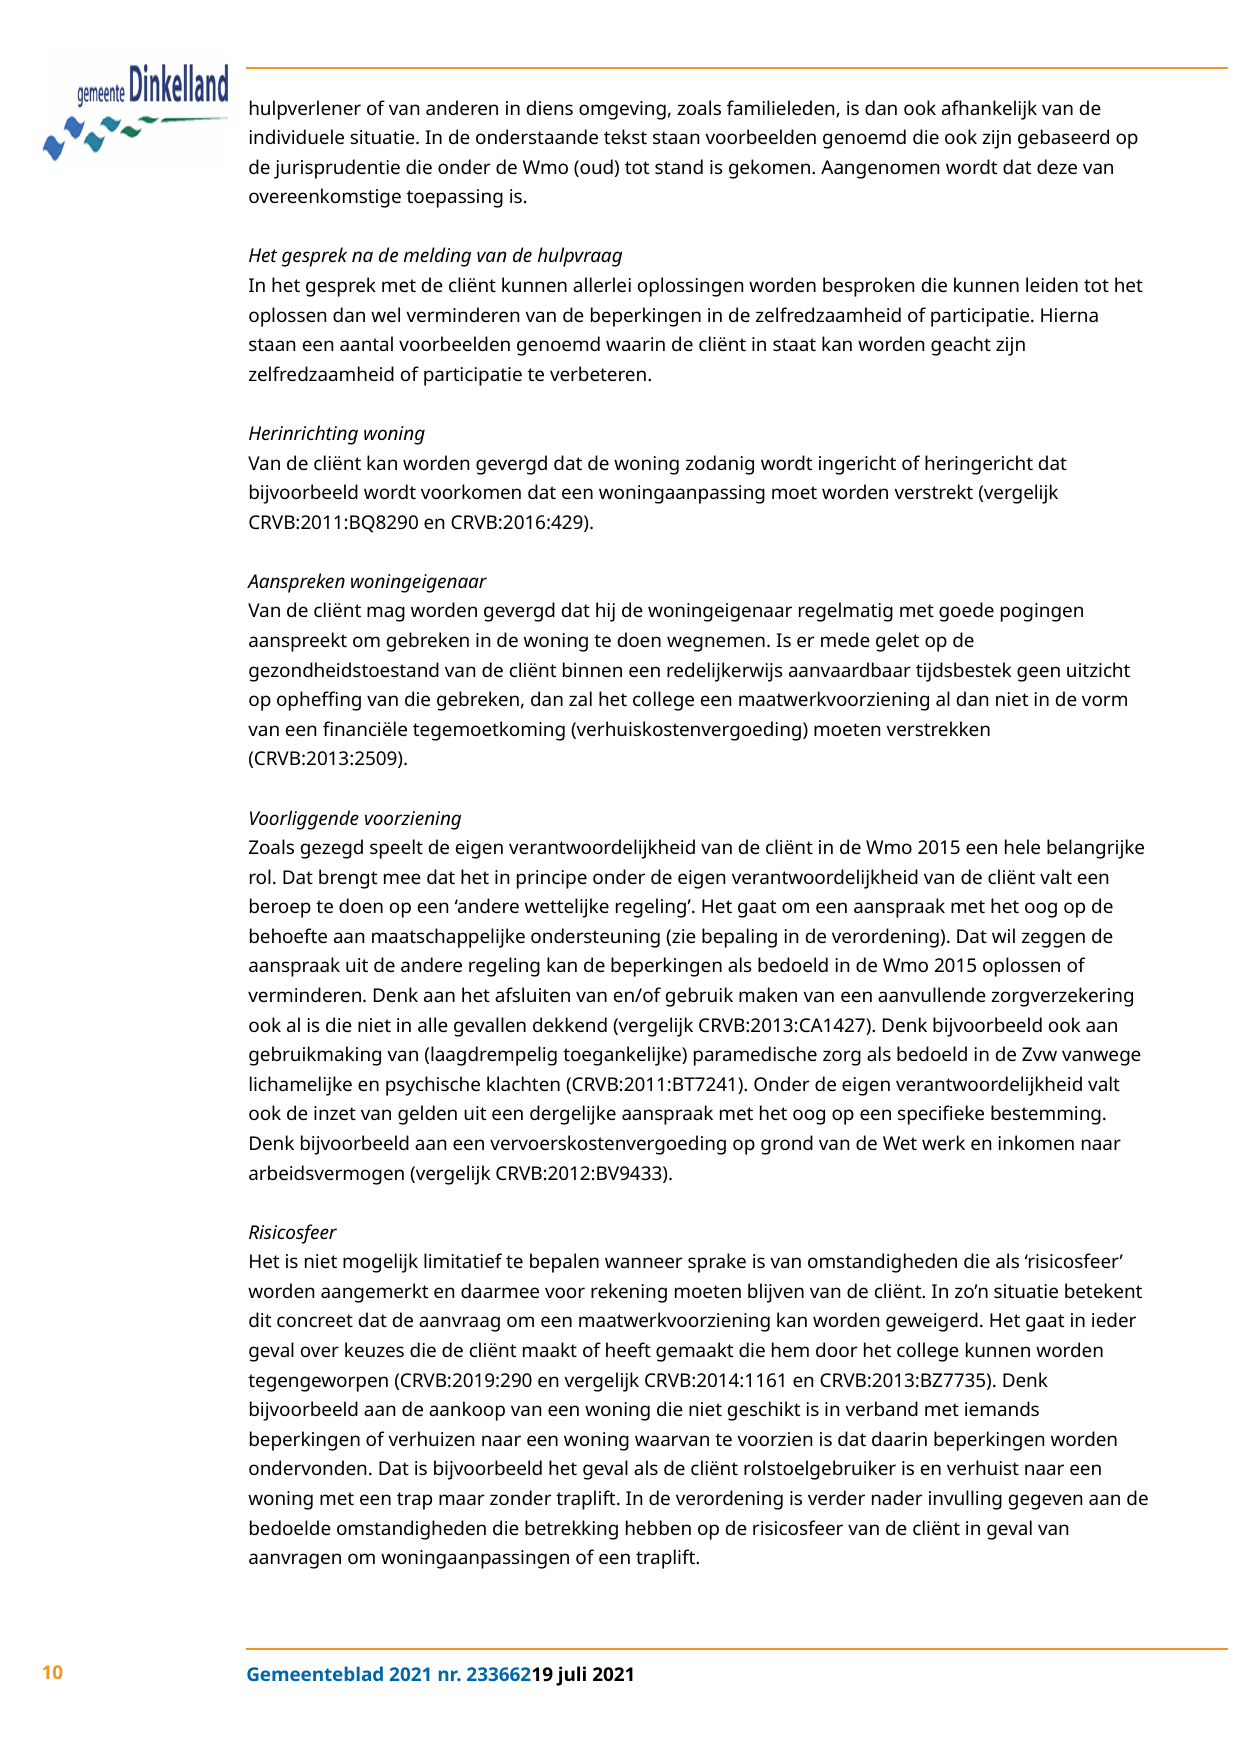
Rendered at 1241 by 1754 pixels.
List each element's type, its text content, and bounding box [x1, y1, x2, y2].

text Het gesprek na de melding van de hulpvraag [248, 243, 1152, 268]
text Het is niet mogelijk limitatief te bepalen wanneer sprake is van omstandigheden die als ‘risicosfeer’ worden aangemerkt en daarmee voor rekening moeten blijven van de cliënt. In zo’n situatie betekent dit concreet dat de aanvraag om een maatwerkvoorziening kan worden geweigerd. Het gaat in ieder geval over keuzes die de cliënt maakt of heeft gemaakt die hem door het college kunnen worden tegengeworpen (CRVB:2019:290 en vergelijk CRVB:2014:1161 en CRVB:2013:BZ7735). Denk bijvoorbeeld aan de aankoop van een woning die niet geschikt is in verband met iemands beperkingen of verhuizen naar een woning waarvan te voorzien is dat daarin beperkingen worden ondervonden. Dat is bijvoorbeeld het geval als de cliënt rolstoelgebruiker is en verhuist naar een woning met een trap maar zonder traplift. In de verordening is verder nader invulling gegeven aan de bedoelde omstandigheden die betrekking hebben op de risicosfeer van de cliënt in geval van aanvragen om woningaanpassingen of een traplift. [248, 1248, 1152, 1570]
text Voorliggende voorziening [248, 805, 1152, 831]
text Van de cliënt kan worden gevergd dat de woning zodanig wordt ingericht of heringericht dat bijvoorbeeld wordt voorkomen dat een woningaanpassing moet worden verstrekt (vergelijk CRVB:2011:BQ8290 en CRVB:2016:429). [248, 450, 1152, 535]
text hulpverlener of van anderen in diens omgeving, zoals familieleden, is dan ook afhankelijk van de individuele situatie. In de onderstaande tekst staan voorbeelden genoemd die ook zijn gebaseerd op de jurisprudentie die onder de Wmo (oud) tot stand is gekomen. Aangenomen wordt dat deze van overeenkomstige toepassing is. [248, 95, 1152, 209]
text Aanspreken woningeigenaar [248, 568, 1152, 594]
text Risicosfeer [248, 1219, 1152, 1245]
text In het gesprek met de cliënt kunnen allerlei oplossingen worden besproken die kunnen leiden tot het oplossen dan wel verminderen van de beperkingen in de zelfredzaamheid of participatie. Hierna staan een aantal voorbeelden genoemd waarin de cliënt in staat kan worden geacht zijn zelfredzaamheid of participatie te verbeteren. [248, 272, 1152, 387]
text Herinrichting woning [248, 420, 1152, 446]
text Van de cliënt mag worden gevergd dat hij de woningeigenaar regelmatig met goede pogingen aanspreekt om gebreken in de woning te doen wegnemen. Is er mede gelet op de gezondheidstoestand van de cliënt binnen een redelijkerwijs aanvaardbaar tijdsbestek geen uitzicht op opheffing van die gebreken, dan zal het college een maatwerkvoorziening al dan niet in de vorm van een financiële tegemoetkoming (verhuiskostenvergoeding) moeten verstrekken (CRVB:2013:2509). [248, 598, 1152, 771]
text Zoals gezegd speelt de eigen verantwoordelijkheid van de cliënt in de Wmo 2015 een hele belangrijke rol. Dat brengt mee dat het in principe onder de eigen verantwoordelijkheid van de cliënt valt een beroep te doen op een ‘andere wettelijke regeling’. Het gaat om een aanspraak met het oog op de behoefte aan maatschappelijke ondersteuning (zie bepaling in de verordening). Dat wil zeggen de aanspraak uit de andere regeling kan de beperkingen als bedoeld in de Wmo 2015 oplossen of verminderen. Denk aan het afsluiten van en/of gebruik maken van een aanvullende zorgverzekering ook al is die niet in alle gevallen dekkend (vergelijk CRVB:2013:CA1427). Denk bijvoorbeeld ook aan gebruikmaking van (laagdrempelig toegankelijke) paramedische zorg als bedoeld in de Zvw vanwege lichamelijke en psychische klachten (CRVB:2011:BT7241). Onder de eigen verantwoordelijkheid valt ook de inzet van gelden uit een dergelijke aanspraak met het oog op een specifieke bestemming. Denk bijvoorbeeld aan een vervoerskostenvergoeding op grond van de Wet werk en inkomen naar arbeidsvermogen (vergelijk CRVB:2012:BV9433). [248, 834, 1152, 1186]
picture [41, 47, 231, 172]
